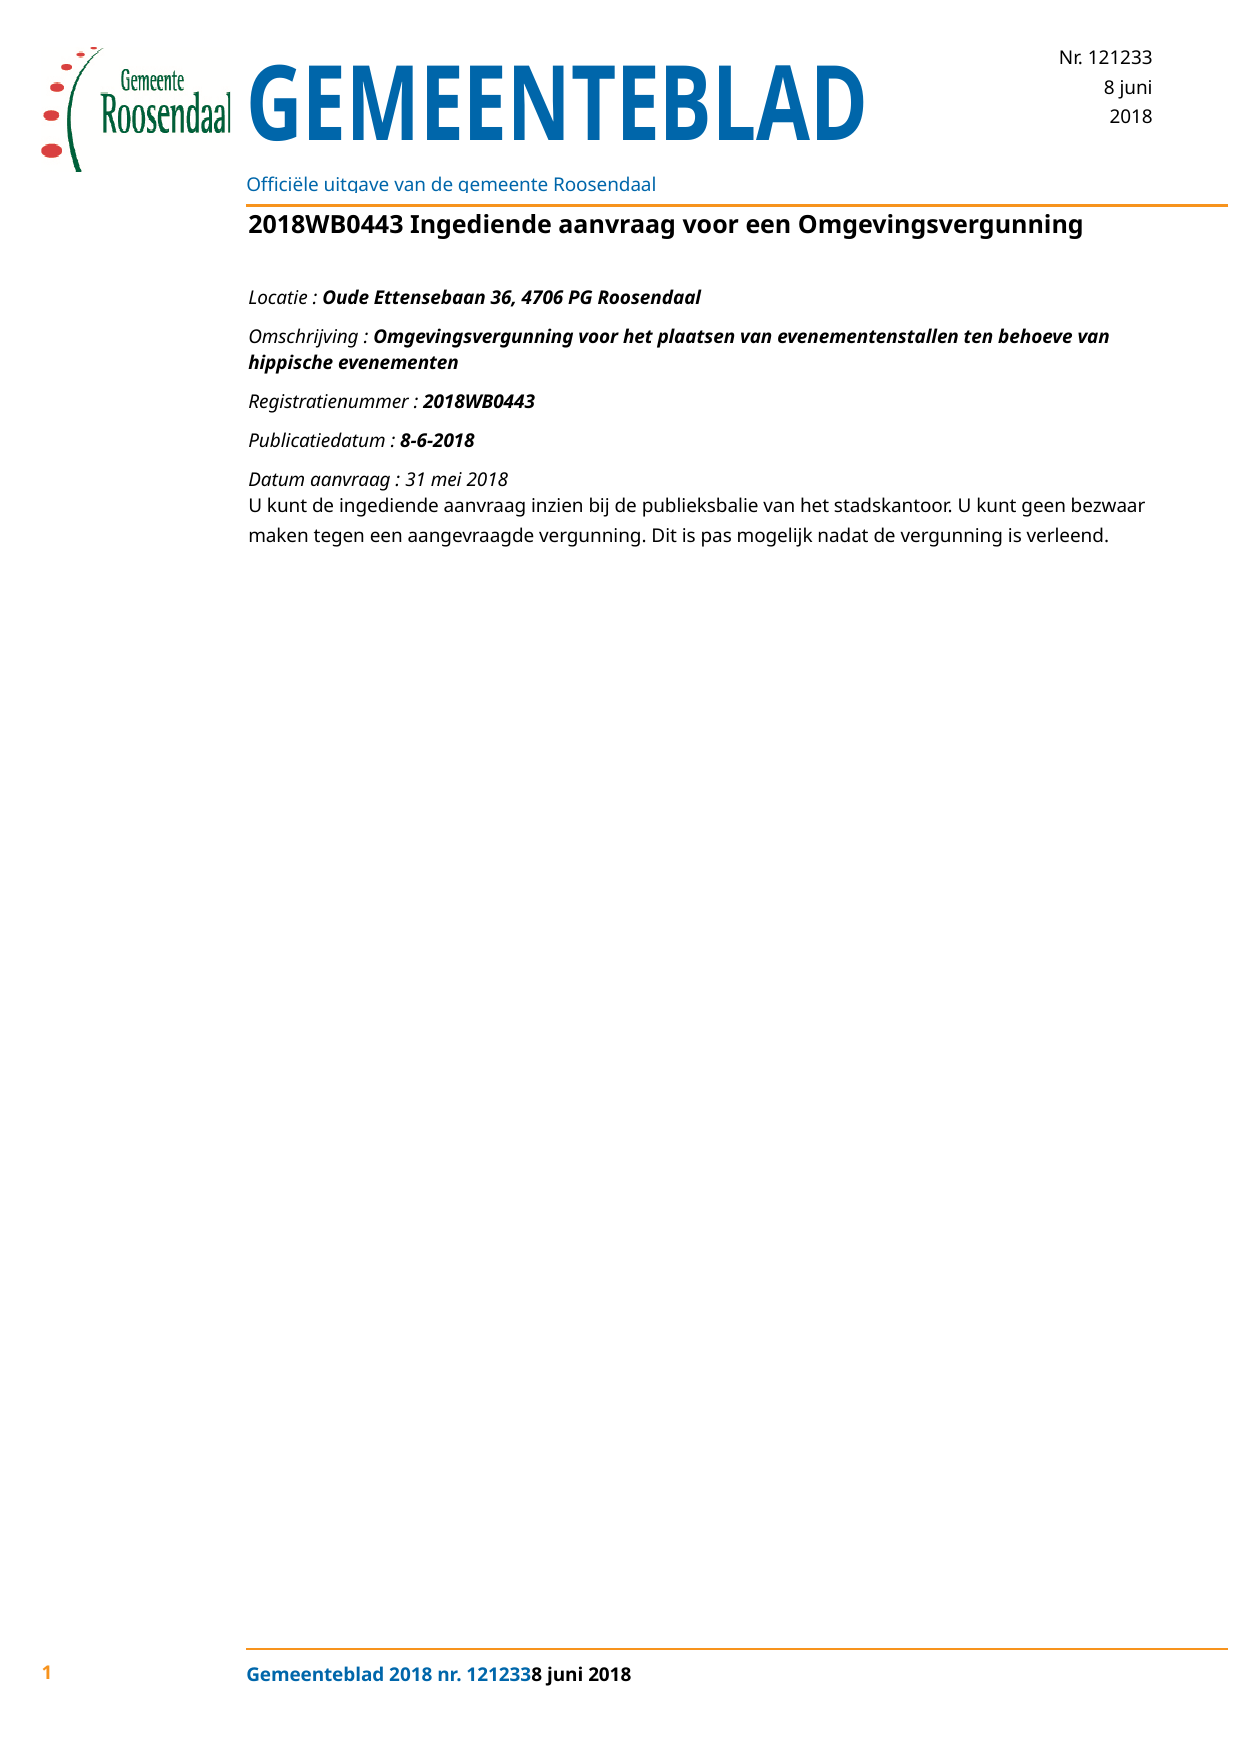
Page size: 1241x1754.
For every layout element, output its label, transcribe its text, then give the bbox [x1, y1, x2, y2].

text Publicatiedatum : 8-6-2018 [248, 427, 1152, 453]
text Locatie : Oude Ettensebaan 36, 4706 PG Roosendaal [248, 284, 1152, 309]
text U kunt de ingediende aanvraag inzien bij de publieksbalie van het stadskantoor. U kunt geen bezwaar maken tegen een aangevraagde vergunning. Dit is pas mogelijk nadat de vergunning is verleend. [248, 492, 1152, 548]
text Omschrijving : Omgevingsvergunning voor het plaatsen van evenementenstallen ten behoeve van hippische evenementen [248, 323, 1152, 374]
text 2018WB0443 Ingediende aanvraag voor een Omgevingsvergunning [248, 207, 1152, 241]
text Registratienummer : 2018WB0443 [248, 388, 1152, 414]
text Datum aanvraag : 31 mei 2018 [248, 467, 1152, 492]
picture [41, 47, 231, 172]
